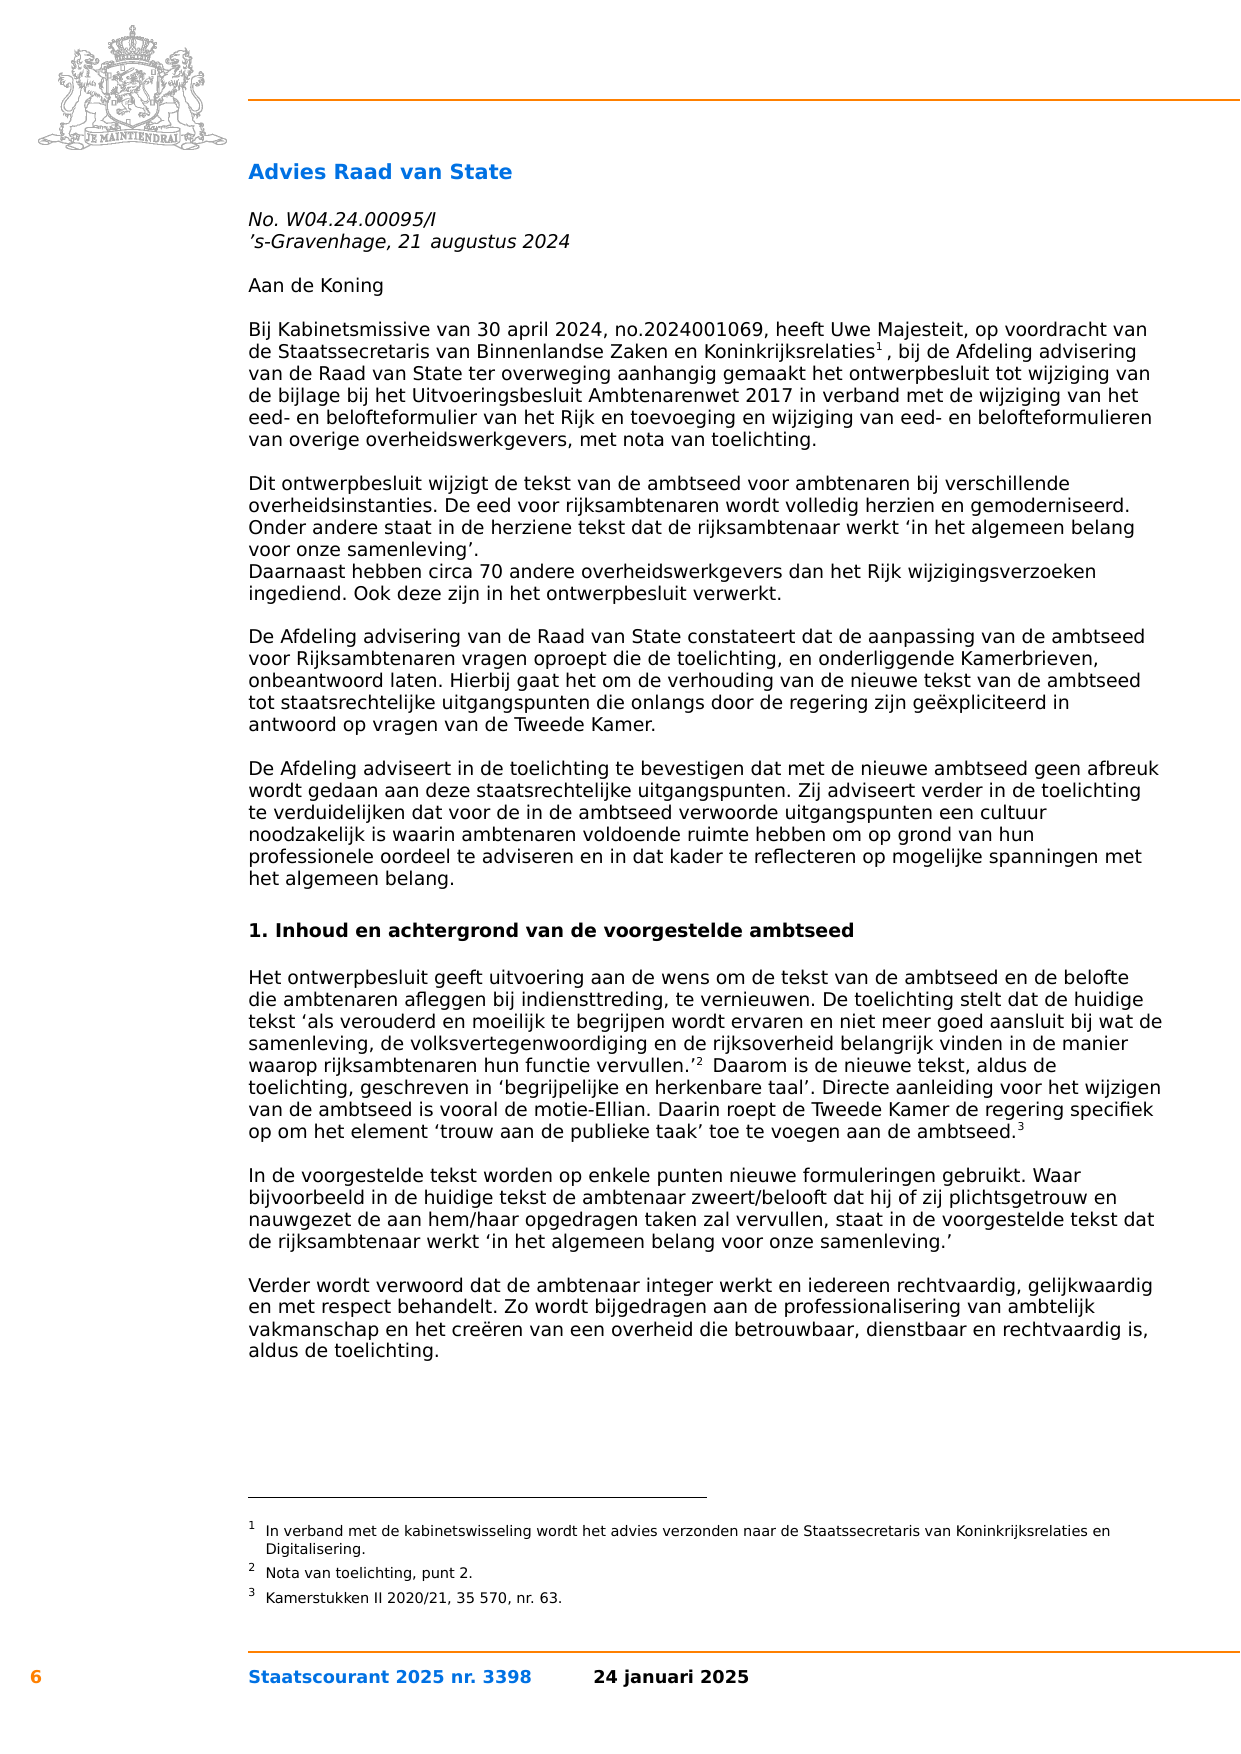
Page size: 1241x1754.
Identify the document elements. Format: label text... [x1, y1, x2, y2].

text In de voorgestelde tekst worden op enkele punten nieuwe formuleringen gebruikt. Waar bijvoorbeeld in de huidige tekst de ambtenaar zweert/belooft dat hij of zij plichtsgetrouw en nauwgezet de aan hem/haar opgedragen taken zal vervullen, staat in de voorgestelde tekst dat de rijksambtenaar werkt ‘in het algemeen belang voor onze samenleving.’ [248, 1165, 1163, 1253]
text Bij Kabinetsmissive van 30 april 2024, no.2024001069, heeft Uwe Majesteit, op voordracht van de Staatssecretaris van Binnenlandse Zaken en Koninkrijksrelaties, bij de Afdeling advisering van de Raad van State ter overweging aanhangig gemaakt het ontwerpbesluit tot wijziging van de bijlage bij het Uitvoeringsbesluit Ambtenarenwet 2017 in verband met de wijziging van het eed- en belofteformulier van het Rijk en toevoeging en wijziging van eed- en belofteformulieren van overige overheidswerkgevers, met nota van toelichting. [248, 319, 1163, 451]
picture [38, 25, 227, 150]
text Daarnaast hebben circa 70 andere overheidswerkgevers dan het Rijk wijzigingsverzoeken ingediend. Ook deze zijn in het ontwerpbesluit verwerkt. [248, 561, 1163, 604]
text Dit ontwerpbesluit wijzigt de tekst van de ambtseed voor ambtenaren bij verschillende overheidsinstanties. De eed voor rijksambtenaren wordt volledig herzien en gemoderniseerd. Onder andere staat in de herziene tekst dat de rijksambtenaar werkt ‘in het algemeen belang voor onze samenleving’. [248, 473, 1163, 561]
text Nota van toelichting, punt 2. [248, 1561, 1163, 1583]
text In verband met de kabinetswisseling wordt het advies verzonden naar de Staatssecretaris van Koninkrijksrelaties en Digitalisering. [248, 1519, 1163, 1558]
subtitle 1. Inhoud en achtergrond van de voorgestelde ambtseed [248, 920, 1163, 942]
text Verder wordt verwoord dat de ambtenaar integer werkt en iedereen rechtvaardig, gelijkwaardig en met respect behandelt. Zo wordt bijgedragen aan de professionalisering van ambtelijk vakmanschap en het creëren van een overheid die betrouwbaar, dienstbaar en rechtvaardig is, aldus de toelichting. [248, 1274, 1163, 1362]
text Kamerstukken II 2020/21, 35 570, nr. 63. [248, 1586, 1163, 1608]
text De Afdeling adviseert in de toelichting te bevestigen dat met de nieuwe ambtseed geen afbreuk wordt gedaan aan deze staatsrechtelijke uitgangspunten. Zij adviseert verder in de toelichting te verduidelijken dat voor de in de ambtseed verwoorde uitgangspunten een cultuur noodzakelijk is waarin ambtenaren voldoende ruimte hebben om op grond van hun professionele oordeel te adviseren en in dat kader te reflecteren op mogelijke spanningen met het algemeen belang. [248, 758, 1163, 890]
text De Afdeling advisering van de Raad van State constateert dat de aanpassing van de ambtseed voor Rijksambtenaren vragen oproept die de toelichting, en onderliggende Kamerbrieven, onbeantwoord laten. Hierbij gaat het om de verhouding van de nieuwe tekst van de ambtseed tot staatsrechtelijke uitgangspunten die onlangs door de regering zijn geëxpliciteerd in antwoord op vragen van de Tweede Kamer. [248, 626, 1163, 736]
text Het ontwerpbesluit geeft uitvoering aan de wens om de tekst van de ambtseed en de belofte die ambtenaren afleggen bij indiensttreding, te vernieuwen. De toelichting stelt dat de huidige tekst ‘als verouderd en moeilijk te begrijpen wordt ervaren en niet meer goed aansluit bij wat de samenleving, de volksvertegenwoordiging en de rijksoverheid belangrijk vinden in de manier waarop rijksambtenaren hun functie vervullen.’ Daarom is de nieuwe tekst, aldus de toelichting, geschreven in ‘begrijpelijke en herkenbare taal’. Directe aanleiding voor het wijzigen van de ambtseed is vooral de motie-Ellian. Daarin roept de Tweede Kamer de regering specifiek op om het element ‘trouw aan de publieke taak’ toe te voegen aan de ambtseed. [248, 967, 1163, 1143]
text No. W04.24.00095/I [248, 209, 1163, 231]
subtitle Advies Raad van State [248, 160, 1163, 184]
text Aan de Koning [248, 275, 1163, 297]
text ’s-Gravenhage, 21 augustus 2024 [248, 231, 1163, 253]
